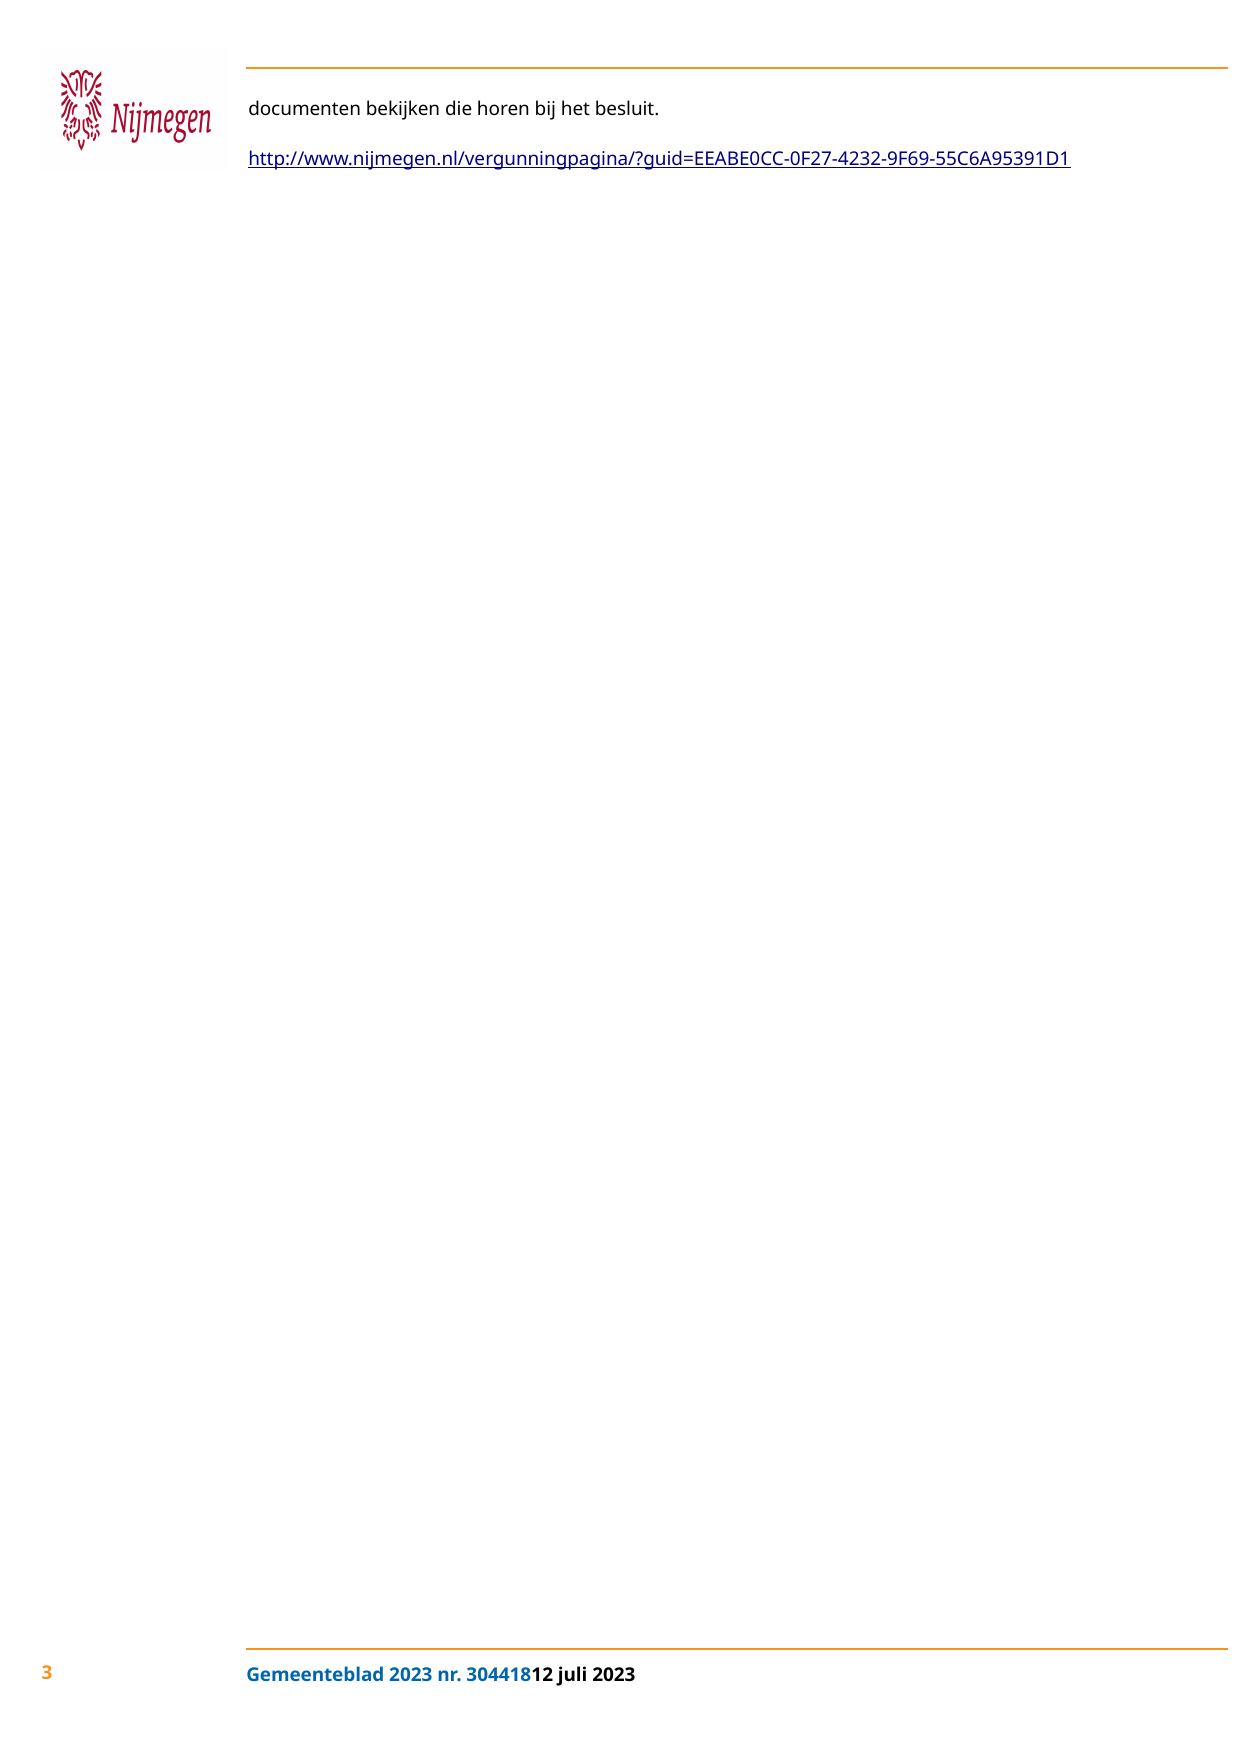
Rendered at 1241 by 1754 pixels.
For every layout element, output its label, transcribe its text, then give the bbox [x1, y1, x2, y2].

text http://www.nijmegen.nl/vergunningpagina/?guid=EEABE0CC-0F27-4232-9F69-55C6A95391D1 [248, 145, 1152, 171]
text documenten bekijken die horen bij het besluit. [248, 95, 1152, 121]
picture [41, 47, 231, 172]
